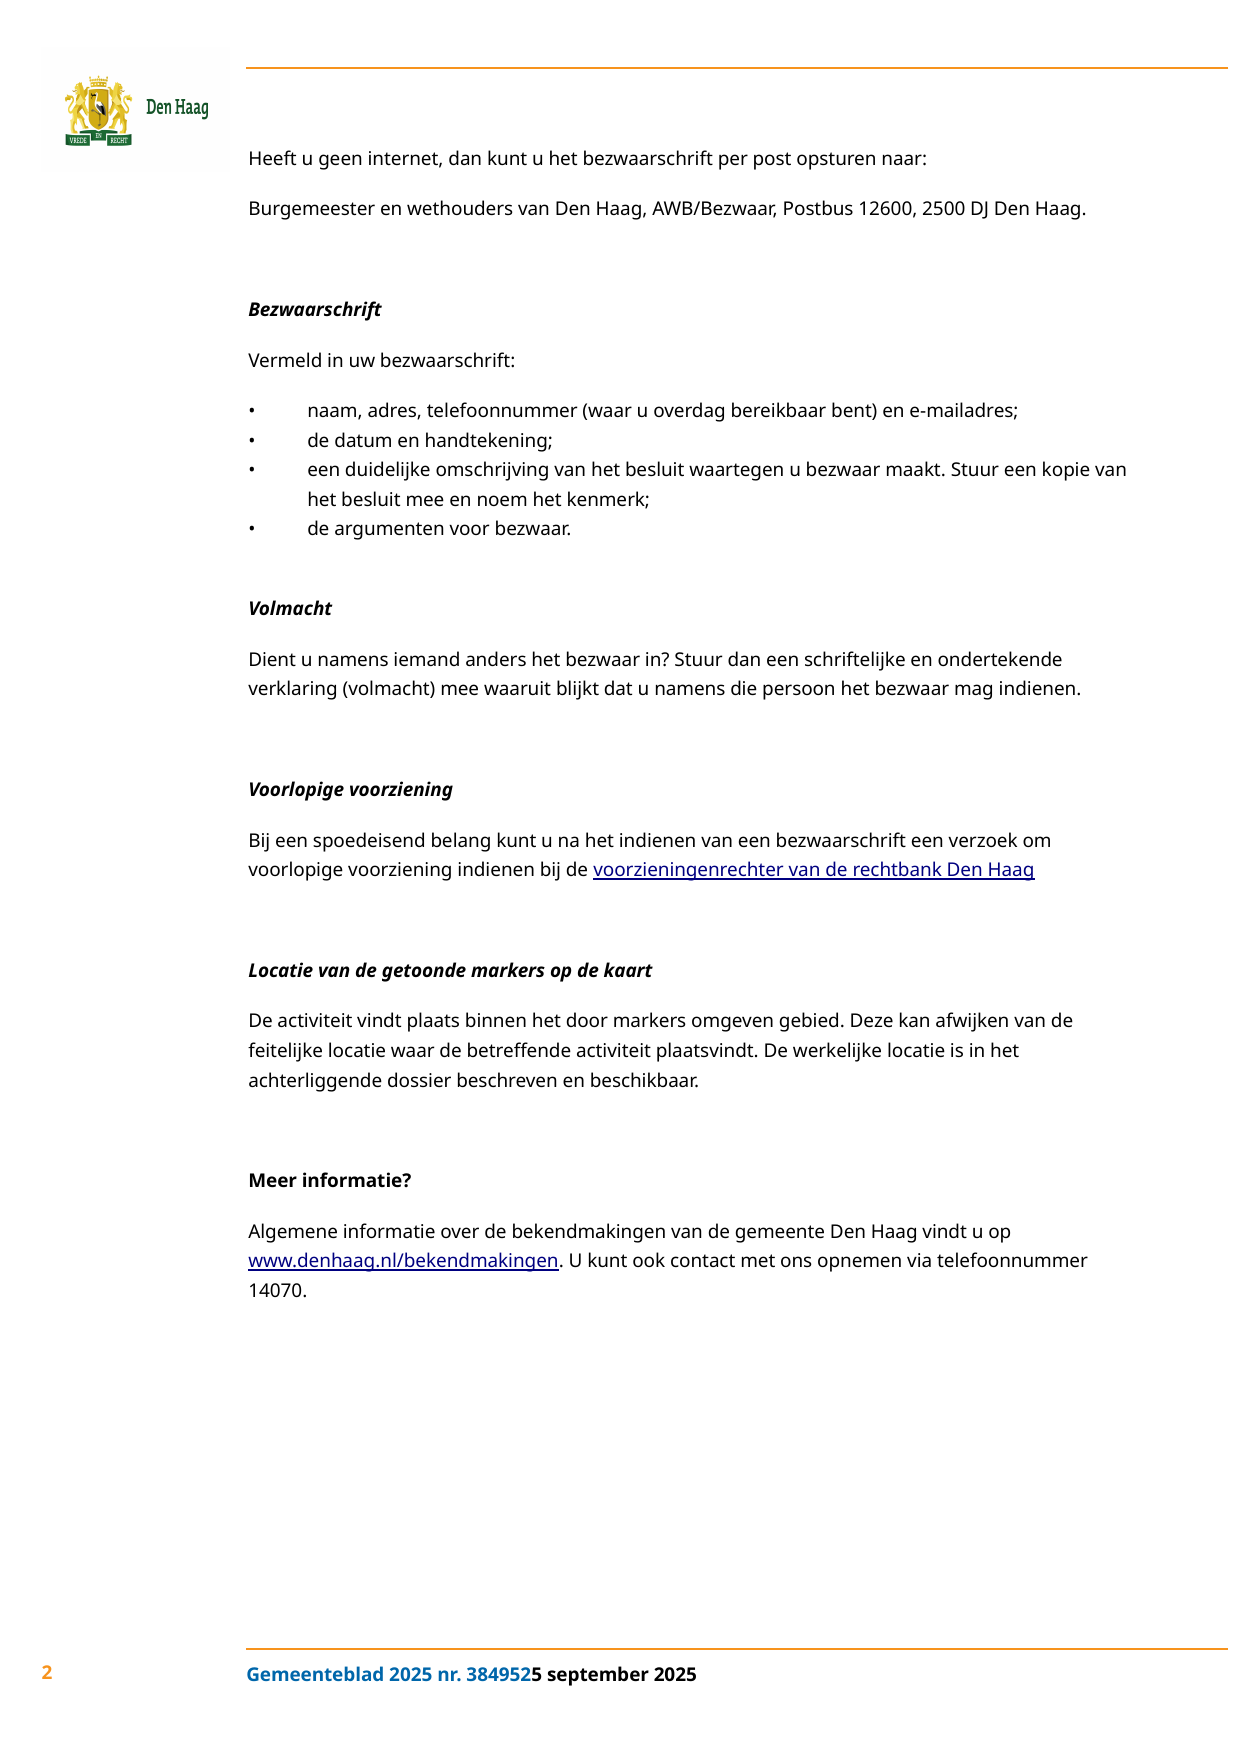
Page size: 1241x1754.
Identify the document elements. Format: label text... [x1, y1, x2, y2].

list de argumenten voor bezwaar. [248, 516, 1152, 541]
text Voorlopige voorziening [248, 776, 1152, 802]
text Volmacht [248, 596, 1152, 621]
text Algemene informatie over de bekendmakingen van de gemeente Den Haag vindt u op www.denhaag.nl/bekendmakingen. U kunt ook contact met ons opnemen via telefoonnummer 14070. [248, 1218, 1152, 1303]
text De activiteit vindt plaats binnen het door markers omgeven gebied. Deze kan afwijken van de feitelijke locatie waar de betreffende activiteit plaatsvindt. De werkelijke locatie is in het achterliggende dossier beschreven en beschikbaar. [248, 1008, 1152, 1093]
list de datum en handtekening; [248, 427, 1152, 453]
text Bij een spoedeisend belang kunt u na het indienen van een bezwaarschrift een verzoek om voorlopige voorziening indienen bij de voorzieningenrechter van de rechtbank Den Haag [248, 827, 1152, 882]
text Bezwaarschrift [248, 296, 1152, 322]
text Vermeld in uw bezwaarschrift: [248, 347, 1152, 373]
picture [41, 47, 231, 172]
text Burgemeester en wethouders van Den Haag, AWB/Bezwaar, Postbus 12600, 2500 DJ Den Haag. [248, 196, 1152, 221]
list een duidelijke omschrijving van het besluit waartegen u bezwaar maakt. Stuur een kopie van het besluit mee en noem het kenmerk; [248, 456, 1152, 512]
text Dient u namens iemand anders het bezwaar in? Stuur dan een schriftelijke en ondertekende verklaring (volmacht) mee waaruit blijkt dat u namens die persoon het bezwaar mag indienen. [248, 646, 1152, 701]
list naam, adres, telefoonnummer (waar u overdag bereikbaar bent) en e-mailadres; [248, 397, 1152, 423]
text Locatie van de getoonde markers op de kaart [248, 957, 1152, 983]
text Heeft u geen internet, dan kunt u het bezwaarschrift per post opsturen naar: [248, 145, 1152, 171]
text Meer informatie? [248, 1168, 1152, 1193]
